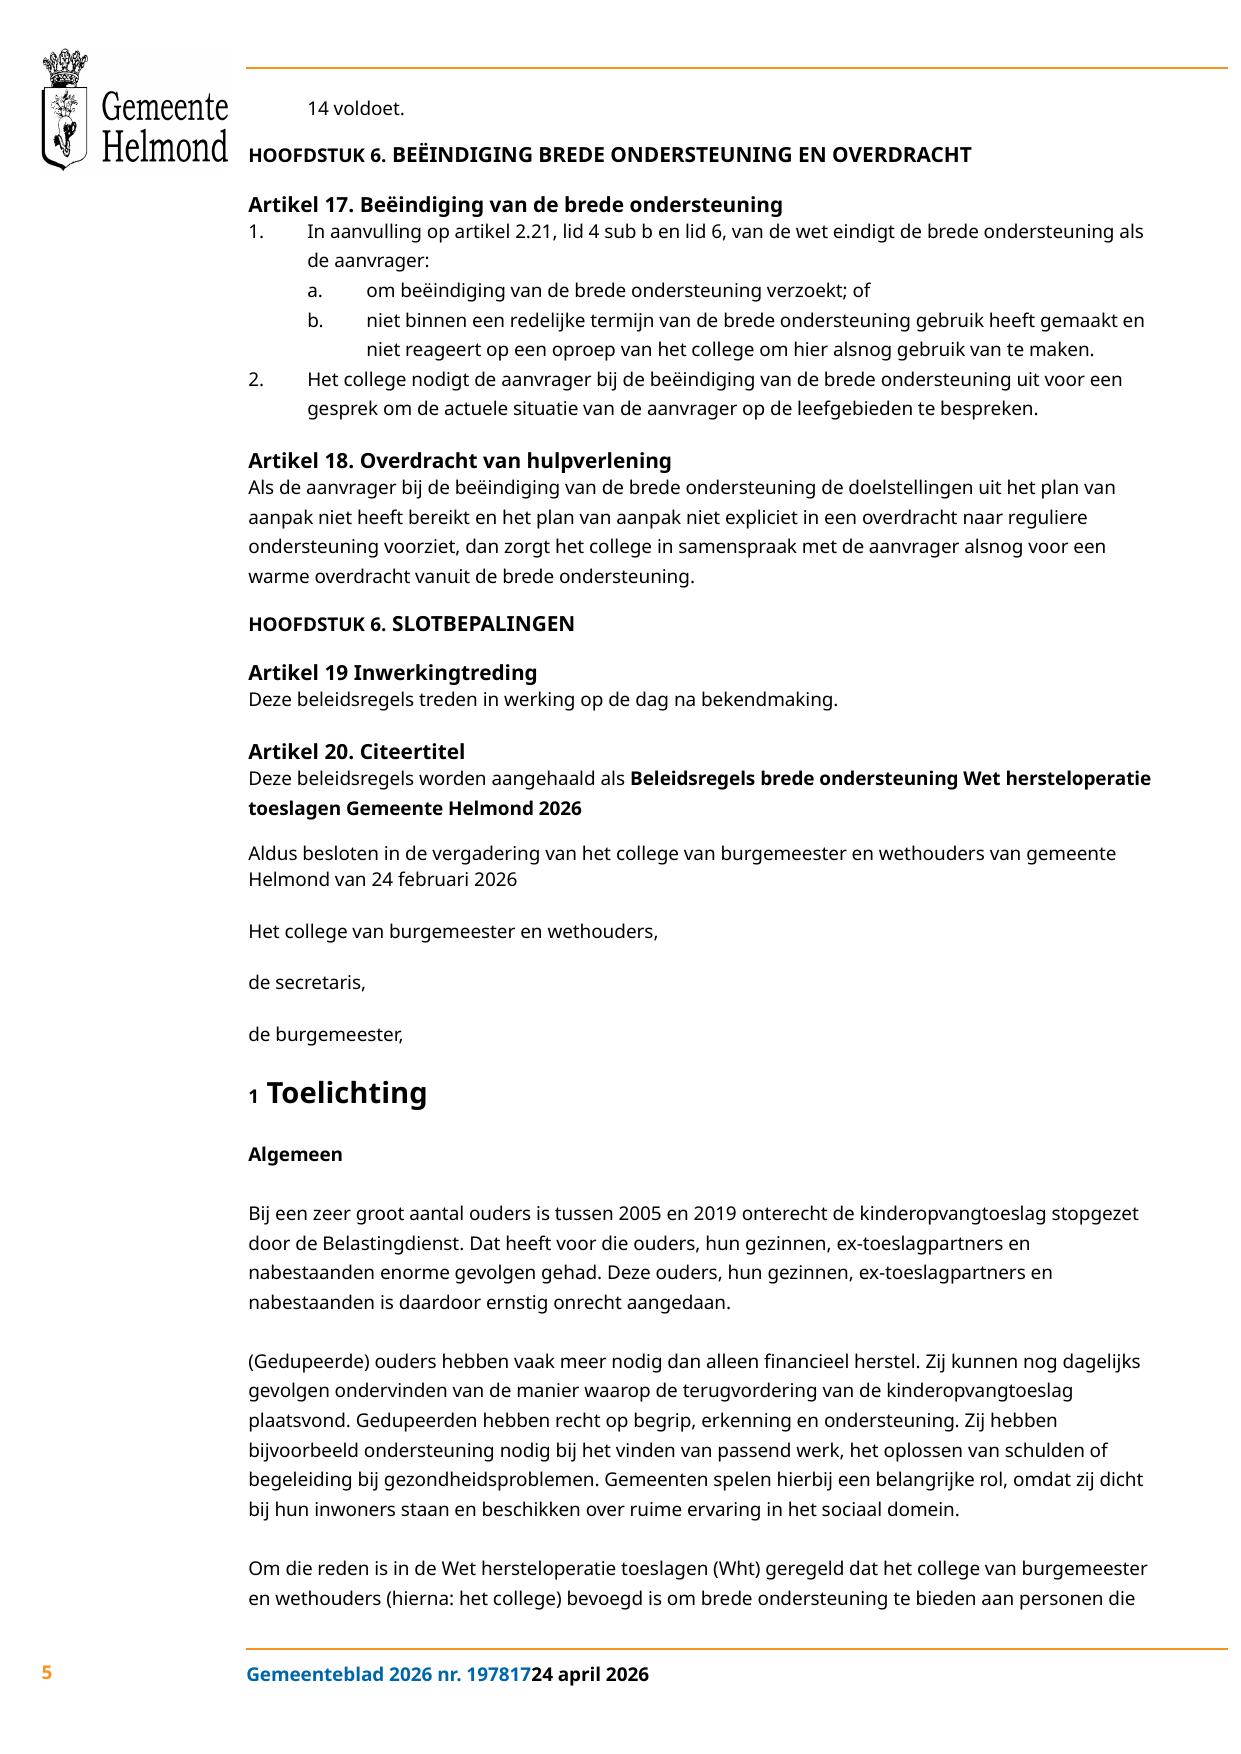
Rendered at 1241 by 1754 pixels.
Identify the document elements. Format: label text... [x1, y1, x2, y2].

text Artikel 17. Beëindiging van de brede ondersteuning [248, 190, 1152, 218]
text Bij een zeer groot aantal ouders is tussen 2005 en 2019 onterecht de kinderopvangtoeslag stopgezet door de Belastingdienst. Dat heeft voor die ouders, hun gezinnen, ex-toeslagpartners en nabestaanden enorme gevolgen gehad. Deze ouders, hun gezinnen, ex-toeslagpartners en nabestaanden is daardoor ernstig onrecht aangedaan. [248, 1200, 1152, 1315]
text Het college van burgemeester en wethouders, [248, 918, 1152, 943]
list 14 voldoet. [248, 95, 1152, 121]
text Algemeen [248, 1141, 1152, 1167]
text de secretaris, [248, 969, 1152, 995]
list Het college nodigt de aanvrager bij de beëindiging van de brede ondersteuning uit voor een gesprek om de actuele situatie van de aanvrager op de leefgebieden te bespreken. [248, 366, 1152, 421]
text HOOFDSTUK 6. SLOTBEPALINGEN [248, 609, 1152, 637]
text 1 Toelichting [248, 1072, 1152, 1112]
text (Gedupeerde) ouders hebben vaak meer nodig dan alleen financieel herstel. Zij kunnen nog dagelijks gevolgen ondervinden van de manier waarop de terugvordering van de kinderopvangtoeslag plaatsvond. Gedupeerden hebben recht op begrip, erkenning en ondersteuning. Zij hebben bijvoorbeeld ondersteuning nodig bij het vinden van passend werk, het oplossen van schulden of begeleiding bij gezondheidsproblemen. Gemeenten spelen hierbij een belangrijke rol, omdat zij dicht bij hun inwoners staan en beschikken over ruime ervaring in het sociaal domein. [248, 1348, 1152, 1522]
text Artikel 20. Citeertitel [248, 737, 1152, 765]
text HOOFDSTUK 6. BEËINDIGING BREDE ONDERSTEUNING EN OVERDRACHT [248, 140, 1152, 169]
text Aldus besloten in de vergadering van het college van burgemeester en wethouders van gemeente Helmond van 24 februari 2026 [248, 841, 1152, 892]
text de burgemeester, [248, 1021, 1152, 1046]
list niet binnen een redelijke termijn van de brede ondersteuning gebruik heeft gemaakt en niet reageert op een oproep van het college om hier alsnog gebruik van te maken. [307, 307, 1152, 362]
picture [41, 47, 231, 172]
list om beëindiging van de brede ondersteuning verzoekt; of [307, 277, 1152, 303]
list In aanvulling op artikel 2.21, lid 4 sub b en lid 6, van de wet eindigt de brede ondersteuning als de aanvrager: [248, 218, 1152, 273]
text Artikel 19 Inwerkingtreding [248, 658, 1152, 687]
text Als de aanvrager bij de beëindiging van de brede ondersteuning de doelstellingen uit het plan van aanpak niet heeft bereikt en het plan van aanpak niet expliciet in een overdracht naar reguliere ondersteuning voorziet, dan zorgt het college in samenspraak met de aanvrager alsnog voor een warme overdracht vanuit de brede ondersteuning. [248, 474, 1152, 589]
text Artikel 18. Overdracht van hulpverlening [248, 446, 1152, 474]
text Deze beleidsregels treden in werking op de dag na bekendmaking. [248, 687, 1152, 712]
text Om die reden is in de Wet hersteloperatie toeslagen (Wht) geregeld dat het college van burgemeester en wethouders (hierna: het college) bevoegd is om brede ondersteuning te bieden aan personen die [248, 1555, 1152, 1611]
text Deze beleidsregels worden aangehaald als Beleidsregels brede ondersteuning Wet hersteloperatie toeslagen Gemeente Helmond 2026 [248, 765, 1152, 821]
